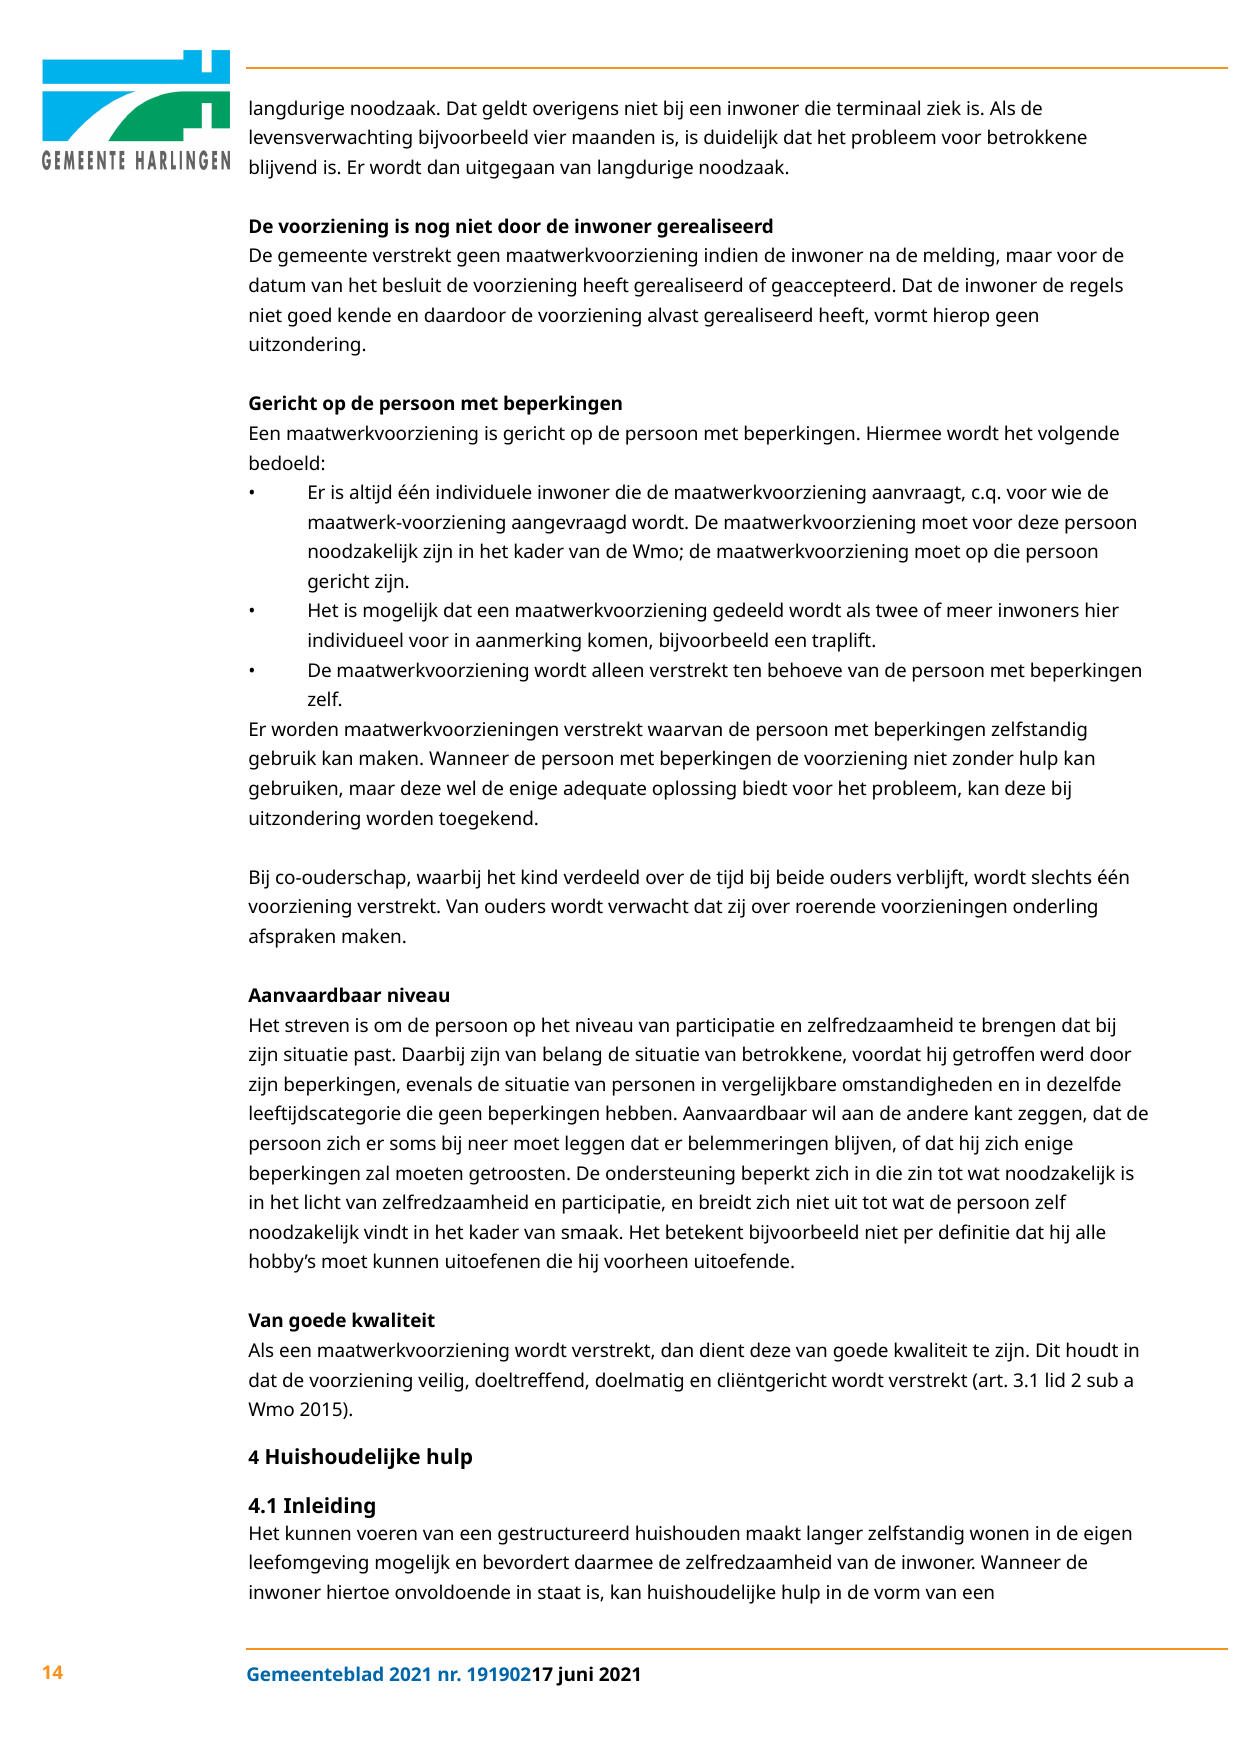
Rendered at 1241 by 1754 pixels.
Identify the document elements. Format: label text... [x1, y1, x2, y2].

text De voorziening is nog niet door de inwoner gerealiseerd [248, 213, 1152, 239]
text 4 Huishoudelijke hulp [248, 1442, 1152, 1471]
text 4.1 Inleiding [248, 1491, 1152, 1520]
text Als een maatwerkvoorziening wordt verstrekt, dan dient deze van goede kwaliteit te zijn. Dit houdt in dat de voorziening veilig, doeltreffend, doelmatig en cliëntgericht wordt verstrekt (art. 3.1 lid 2 sub a Wmo 2015). [248, 1337, 1152, 1422]
text Aanvaardbaar niveau [248, 982, 1152, 1008]
text Er worden maatwerkvoorzieningen verstrekt waarvan de persoon met beperkingen zelfstandig gebruik kan maken. Wanneer de persoon met beperkingen de voorziening niet zonder hulp kan gebruiken, maar deze wel de enige adequate oplossing biedt voor het probleem, kan deze bij uitzondering worden toegekend. [248, 716, 1152, 831]
text langdurige noodzaak. Dat geldt overigens niet bij een inwoner die terminaal ziek is. Als de levensverwachting bijvoorbeeld vier maanden is, is duidelijk dat het probleem voor betrokkene blijvend is. Er wordt dan uitgegaan van langdurige noodzaak. [248, 95, 1152, 180]
text Het kunnen voeren van een gestructureerd huishouden maakt langer zelfstandig wonen in de eigen leefomgeving mogelijk en bevordert daarmee de zelfredzaamheid van de inwoner. Wanneer de inwoner hiertoe onvoldoende in staat is, kan huishoudelijke hulp in de vorm van een [248, 1520, 1152, 1605]
text Bij co-ouderschap, waarbij het kind verdeeld over de tijd bij beide ouders verblijft, wordt slechts één voorziening verstrekt. Van ouders wordt verwacht dat zij over roerende voorzieningen onderling afspraken maken. [248, 864, 1152, 949]
text De gemeente verstrekt geen maatwerkvoorziening indien de inwoner na de melding, maar voor de datum van het besluit de voorziening heeft gerealiseerd of geaccepteerd. Dat de inwoner de regels niet goed kende en daardoor de voorziening alvast gerealiseerd heeft, vormt hierop geen uitzondering. [248, 243, 1152, 357]
text Gericht op de persoon met beperkingen [248, 391, 1152, 416]
list Het is mogelijk dat een maatwerkvoorziening gedeeld wordt als twee of meer inwoners hier individueel voor in aanmerking komen, bijvoorbeeld een traplift. [248, 598, 1152, 653]
list De maatwerkvoorziening wordt alleen verstrekt ten behoeve van de persoon met beperkingen zelf. [248, 657, 1152, 712]
list Er is altijd één individuele inwoner die de maatwerkvoorziening aanvraagt, c.q. voor wie de maatwerk-voorziening aangevraagd wordt. De maatwerkvoorziening moet voor deze persoon noodzakelijk zijn in het kader van de Wmo; de maatwerkvoorziening moet op die persoon gericht zijn. [248, 479, 1152, 594]
text Het streven is om de persoon op het niveau van participatie en zelfredzaamheid te brengen dat bij zijn situatie past. Daarbij zijn van belang de situatie van betrokkene, voordat hij getroffen werd door zijn beperkingen, evenals de situatie van personen in vergelijkbare omstandigheden en in dezelfde leeftijdscategorie die geen beperkingen hebben. Aanvaardbaar wil aan de andere kant zeggen, dat de persoon zich er soms bij neer moet leggen dat er belemmeringen blijven, of dat hij zich enige beperkingen zal moeten getroosten. De ondersteuning beperkt zich in die zin tot wat noodzakelijk is in het licht van zelfredzaamheid en participatie, en breidt zich niet uit tot wat de persoon zelf noodzakelijk vindt in het kader van smaak. Het betekent bijvoorbeeld niet per definitie dat hij alle hobby’s moet kunnen uitoefenen die hij voorheen uitoefende. [248, 1012, 1152, 1274]
text Een maatwerkvoorziening is gericht op de persoon met beperkingen. Hiermee wordt het volgende bedoeld: [248, 420, 1152, 476]
text Van goede kwaliteit [248, 1308, 1152, 1333]
picture [41, 47, 231, 172]
